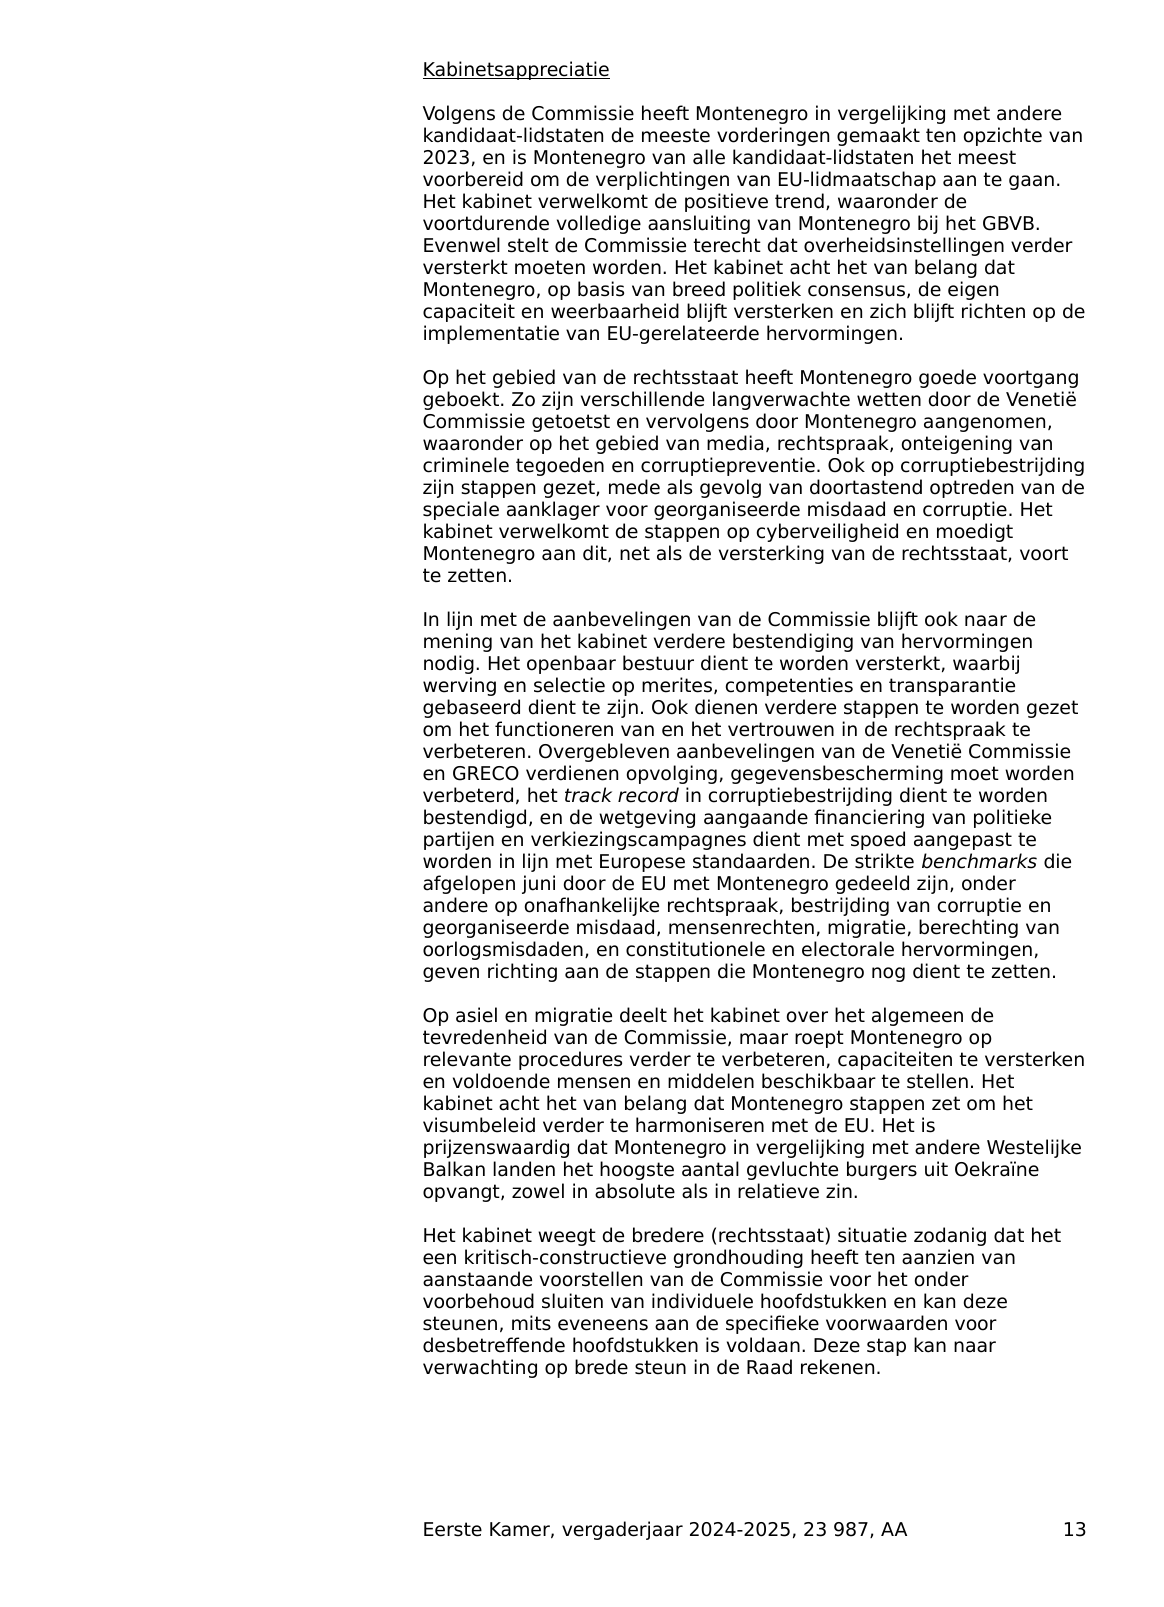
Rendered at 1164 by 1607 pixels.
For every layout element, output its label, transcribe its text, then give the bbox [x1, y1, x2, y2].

text In lijn met de aanbevelingen van de Commissie blijft ook naar de mening van het kabinet verdere bestendiging van hervormingen nodig. Het openbaar bestuur dient te worden versterkt, waarbij werving en selectie op merites, competenties en transparantie gebaseerd dient te zijn. Ook dienen verdere stappen te worden gezet om het functioneren van en het vertrouwen in de rechtspraak te verbeteren. Overgebleven aanbevelingen van de Venetië Commissie en GRECO verdienen opvolging, gegevensbescherming moet worden verbeterd, het track record in corruptiebestrijding dient te worden bestendigd, en de wetgeving aangaande financiering van politieke partijen en verkiezingscampagnes dient met spoed aangepast te worden in lijn met Europese standaarden. De strikte benchmarks die afgelopen juni door de EU met Montenegro gedeeld zijn, onder andere op onafhankelijke rechtspraak, bestrijding van corruptie en georganiseerde misdaad, mensenrechten, migratie, berechting van oorlogsmisdaden, en constitutionele en electorale hervormingen, geven richting aan de stappen die Montenegro nog dient te zetten. [422, 609, 1087, 983]
text Het kabinet weegt de bredere (rechtsstaat) situatie zodanig dat het een kritisch-constructieve grondhouding heeft ten aanzien van aanstaande voorstellen van de Commissie voor het onder voorbehoud sluiten van individuele hoofdstukken en kan deze steunen, mits eveneens aan de specifieke voorwaarden voor desbetreffende hoofdstukken is voldaan. Deze stap kan naar verwachting op brede steun in de Raad rekenen. [422, 1225, 1087, 1379]
text Volgens de Commissie heeft Montenegro in vergelijking met andere kandidaat-lidstaten de meeste vorderingen gemaakt ten opzichte van 2023, en is Montenegro van alle kandidaat-lidstaten het meest voorbereid om de verplichtingen van EU-lidmaatschap aan te gaan. Het kabinet verwelkomt de positieve trend, waaronder de voortdurende volledige aansluiting van Montenegro bij het GBVB. Evenwel stelt de Commissie terecht dat overheidsinstellingen verder versterkt moeten worden. Het kabinet acht het van belang dat Montenegro, op basis van breed politiek consensus, de eigen capaciteit en weerbaarheid blijft versterken en zich blijft richten op de implementatie van EU-gerelateerde hervormingen. [422, 103, 1087, 345]
text Op asiel en migratie deelt het kabinet over het algemeen de tevredenheid van de Commissie, maar roept Montenegro op relevante procedures verder te verbeteren, capaciteiten te versterken en voldoende mensen en middelen beschikbaar te stellen. Het kabinet acht het van belang dat Montenegro stappen zet om het visumbeleid verder te harmoniseren met de EU. Het is prijzenswaardig dat Montenegro in vergelijking met andere Westelijke Balkan landen het hoogste aantal gevluchte burgers uit Oekraïne opvangt, zowel in absolute als in relatieve zin. [422, 1005, 1087, 1203]
subtitle Kabinetsappreciatie [422, 59, 1087, 81]
text Op het gebied van de rechtsstaat heeft Montenegro goede voortgang geboekt. Zo zijn verschillende langverwachte wetten door de Venetië Commissie getoetst en vervolgens door Montenegro aangenomen, waaronder op het gebied van media, rechtspraak, onteigening van criminele tegoeden en corruptiepreventie. Ook op corruptiebestrijding zijn stappen gezet, mede als gevolg van doortastend optreden van de speciale aanklager voor georganiseerde misdaad en corruptie. Het kabinet verwelkomt de stappen op cyberveiligheid en moedigt Montenegro aan dit, net als de versterking van de rechtsstaat, voort te zetten. [422, 367, 1087, 587]
